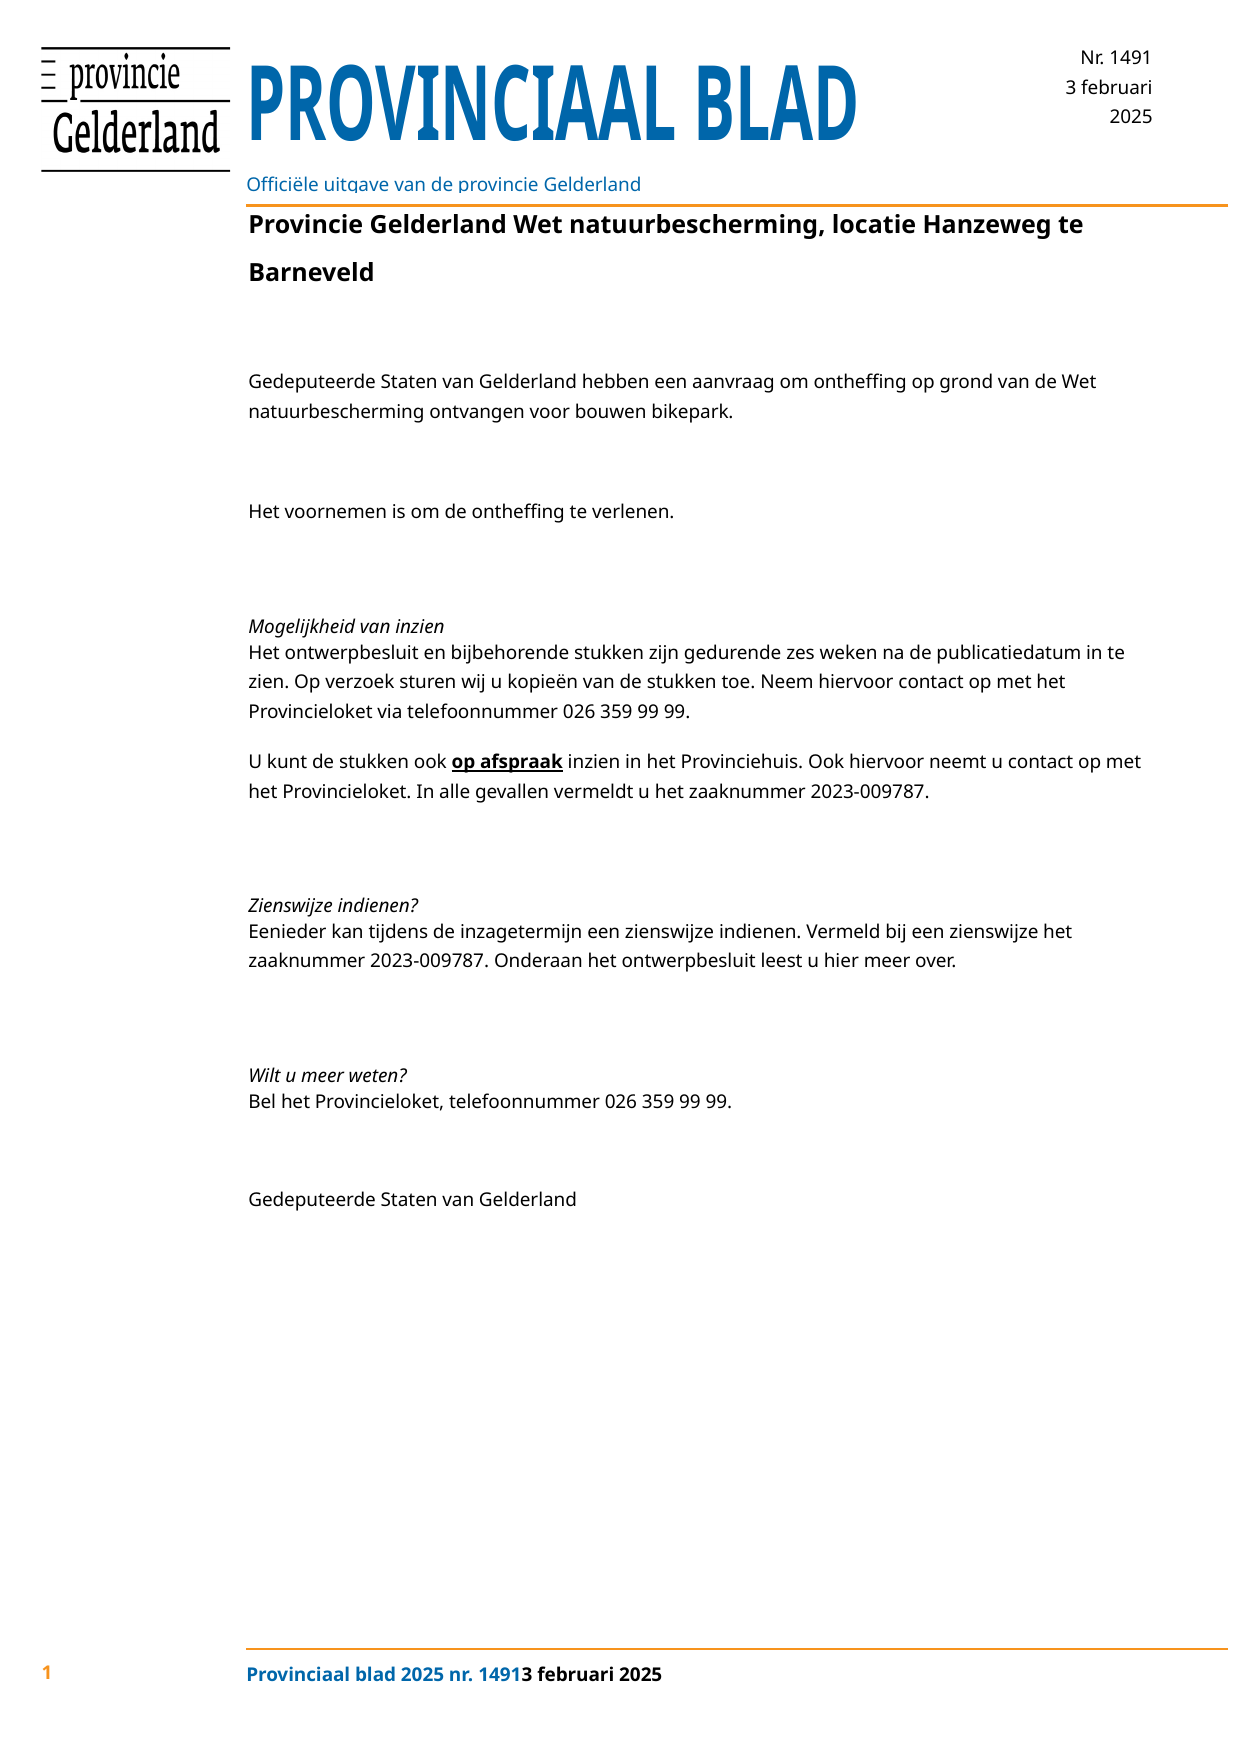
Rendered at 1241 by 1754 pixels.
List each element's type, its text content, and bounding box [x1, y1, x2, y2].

text U kunt de stukken ook op afspraak inzien in het Provinciehuis. Ook hiervoor neemt u contact op met het Provincieloket. In alle gevallen vermeldt u het zaaknummer 2023-009787. [248, 748, 1152, 804]
text Zienswijze indienen? [248, 892, 1152, 918]
text Het ontwerpbesluit en bijbehorende stukken zijn gedurende zes weken na de publicatiedatum in te zien. Op verzoek sturen wij u kopieën van de stukken toe. Neem hiervoor contact op met het Provincieloket via telefoonnummer 026 359 99 99. [248, 639, 1152, 724]
text Provincie Gelderland Wet natuurbescherming, locatie Hanzeweg te Barneveld [248, 207, 1152, 288]
text Wilt u meer weten? [248, 1062, 1152, 1088]
text Mogelijkheid van inzien [248, 613, 1152, 639]
text Eenieder kan tijdens de inzagetermijn een zienswijze indienen. Vermeld bij een zienswijze het zaaknummer 2023-009787. Onderaan het ontwerpbesluit leest u hier meer over. [248, 918, 1152, 973]
text Bel het Provincieloket, telefoonnummer 026 359 99 99. [248, 1088, 1152, 1113]
text Gedeputeerde Staten van Gelderland hebben een aanvraag om ontheffing op grond van de Wet natuurbescherming ontvangen voor bouwen bikepark. [248, 368, 1152, 424]
text Gedeputeerde Staten van Gelderland [248, 1186, 1152, 1212]
picture [41, 47, 231, 172]
text Het voornemen is om de ontheffing te verlenen. [248, 499, 1152, 524]
